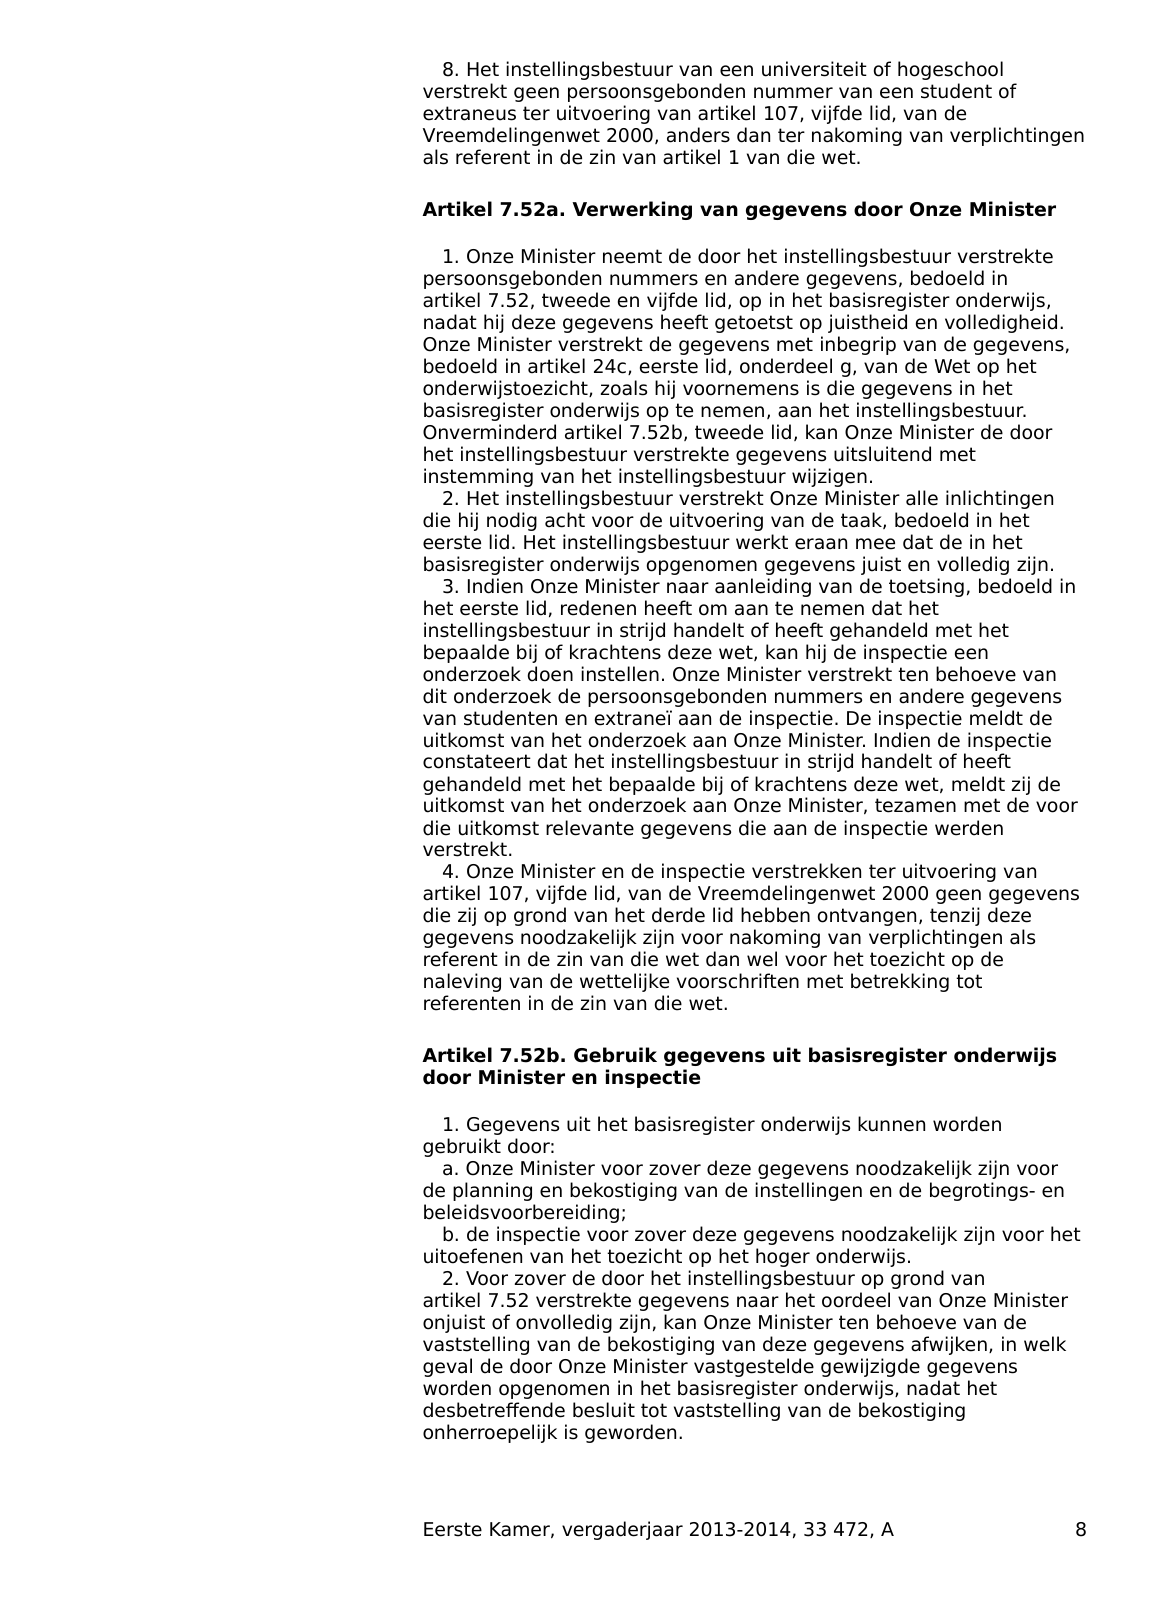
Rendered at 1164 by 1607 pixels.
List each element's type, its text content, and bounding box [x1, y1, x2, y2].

text 3. Indien Onze Minister naar aanleiding van de toetsing, bedoeld in het eerste lid, redenen heeft om aan te nemen dat het instellingsbestuur in strijd handelt of heeft gehandeld met het bepaalde bij of krachtens deze wet, kan hij de inspectie een onderzoek doen instellen. Onze Minister verstrekt ten behoeve van dit onderzoek de persoonsgebonden nummers en andere gegevens van studenten en extraneï aan de inspectie. De inspectie meldt de uitkomst van het onderzoek aan Onze Minister. Indien de inspectie constateert dat het instellingsbestuur in strijd handelt of heeft gehandeld met het bepaalde bij of krachtens deze wet, meldt zij de uitkomst van het onderzoek aan Onze Minister, tezamen met de voor die uitkomst relevante gegevens die aan de inspectie werden verstrekt. [422, 576, 1087, 861]
text 1. Onze Minister neemt de door het instellingsbestuur verstrekte persoonsgebonden nummers en andere gegevens, bedoeld in artikel 7.52, tweede en vijfde lid, op in het basisregister onderwijs, nadat hij deze gegevens heeft getoetst op juistheid en volledigheid. Onze Minister verstrekt de gegevens met inbegrip van de gegevens, bedoeld in artikel 24c, eerste lid, onderdeel g, van de Wet op het onderwijstoezicht, zoals hij voornemens is die gegevens in het basisregister onderwijs op te nemen, aan het instellingsbestuur. Onverminderd artikel 7.52b, tweede lid, kan Onze Minister de door het instellingsbestuur verstrekte gegevens uitsluitend met instemming van het instellingsbestuur wijzigen. [422, 246, 1087, 488]
text 8. Het instellingsbestuur van een universiteit of hogeschool verstrekt geen persoonsgebonden nummer van een student of extraneus ter uitvoering van artikel 107, vijfde lid, van de Vreemdelingenwet 2000, anders dan ter nakoming van verplichtingen als referent in de zin van artikel 1 van die wet. [422, 59, 1087, 169]
text 2. Het instellingsbestuur verstrekt Onze Minister alle inlichtingen die hij nodig acht voor de uitvoering van de taak, bedoeld in het eerste lid. Het instellingsbestuur werkt eraan mee dat de in het basisregister onderwijs opgenomen gegevens juist en volledig zijn. [422, 488, 1087, 576]
text a. Onze Minister voor zover deze gegevens noodzakelijk zijn voor de planning en bekostiging van de instellingen en de begrotings- en beleidsvoorbereiding; [422, 1158, 1087, 1224]
text 4. Onze Minister en de inspectie verstrekken ter uitvoering van artikel 107, vijfde lid, van de Vreemdelingenwet 2000 geen gegevens die zij op grond van het derde lid hebben ontvangen, tenzij deze gegevens noodzakelijk zijn voor nakoming van verplichtingen als referent in de zin van die wet dan wel voor het toezicht op de naleving van de wettelijke voorschriften met betrekking tot referenten in de zin van die wet. [422, 861, 1087, 1015]
text 2. Voor zover de door het instellingsbestuur op grond van artikel 7.52 verstrekte gegevens naar het oordeel van Onze Minister onjuist of onvolledig zijn, kan Onze Minister ten behoeve van de vaststelling van de bekostiging van deze gegevens afwijken, in welk geval de door Onze Minister vastgestelde gewijzigde gegevens worden opgenomen in het basisregister onderwijs, nadat het desbetreffende besluit tot vaststelling van de bekostiging onherroepelijk is geworden. [422, 1268, 1087, 1444]
text b. de inspectie voor zover deze gegevens noodzakelijk zijn voor het uitoefenen van het toezicht op het hoger onderwijs. [422, 1224, 1087, 1268]
text 1. Gegevens uit het basisregister onderwijs kunnen worden gebruikt door: [422, 1114, 1087, 1158]
subtitle Artikel 7.52b. Gebruik gegevens uit basisregister onderwijs door Minister en inspectie [422, 1045, 1087, 1089]
subtitle Artikel 7.52a. Verwerking van gegevens door Onze Minister [422, 199, 1087, 221]
